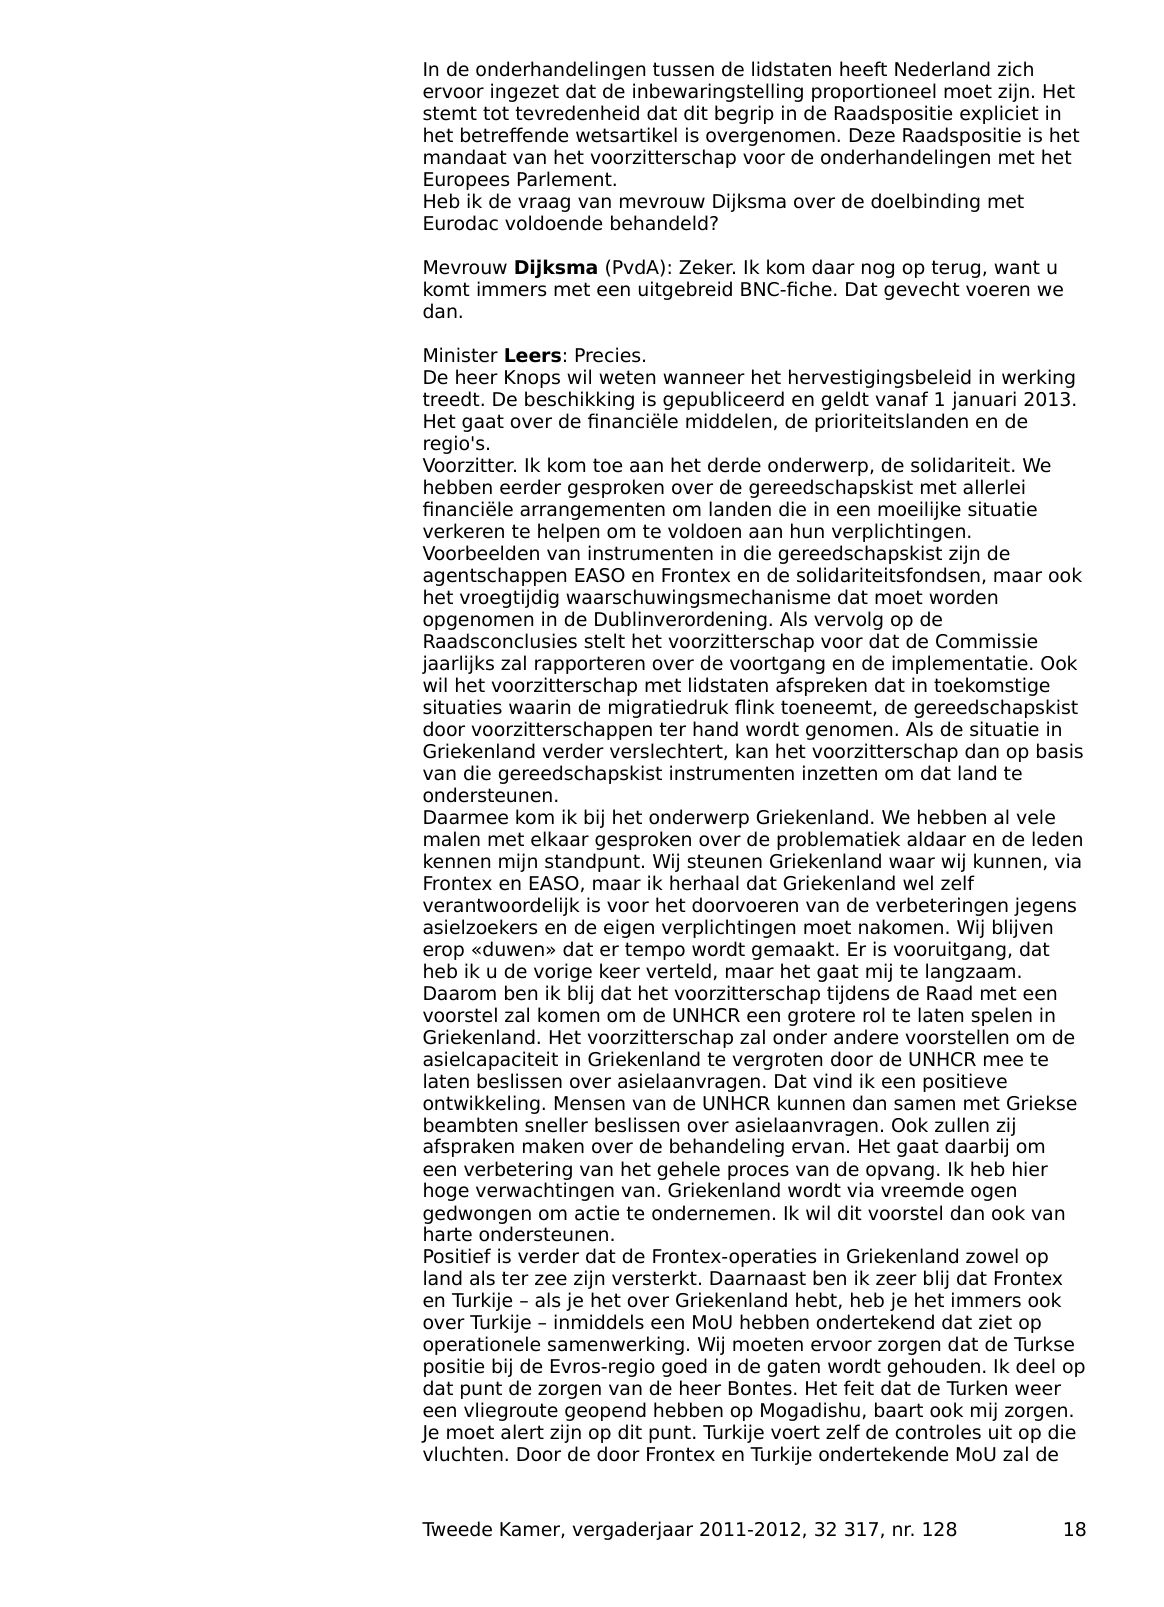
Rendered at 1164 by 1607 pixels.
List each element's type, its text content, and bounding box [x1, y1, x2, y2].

text Minister Leers: Precies. [422, 345, 1087, 367]
text Mevrouw Dijksma (PvdA): Zeker. Ik kom daar nog op terug, want u komt immers met een uitgebreid BNC-fiche. Dat gevecht voeren we dan. [422, 257, 1087, 323]
text De heer Knops wil weten wanneer het hervestigingsbeleid in werking treedt. De beschikking is gepubliceerd en geldt vanaf 1 januari 2013. Het gaat over de financiële middelen, de prioriteitslanden en de regio's. [422, 367, 1087, 455]
text In de onderhandelingen tussen de lidstaten heeft Nederland zich ervoor ingezet dat de inbewaringstelling proportioneel moet zijn. Het stemt tot tevredenheid dat dit begrip in de Raadspositie expliciet in het betreffende wetsartikel is overgenomen. Deze Raadspositie is het mandaat van het voorzitterschap voor de onderhandelingen met het Europees Parlement. [422, 59, 1087, 191]
text Heb ik de vraag van mevrouw Dijksma over de doelbinding met Eurodac voldoende behandeld? [422, 191, 1087, 235]
text Daarmee kom ik bij het onderwerp Griekenland. We hebben al vele malen met elkaar gesproken over de problematiek aldaar en de leden kennen mijn standpunt. Wij steunen Griekenland waar wij kunnen, via Frontex en EASO, maar ik herhaal dat Griekenland wel zelf verantwoordelijk is voor het doorvoeren van de verbeteringen jegens asielzoekers en de eigen verplichtingen moet nakomen. Wij blijven erop «duwen» dat er tempo wordt gemaakt. Er is vooruitgang, dat heb ik u de vorige keer verteld, maar het gaat mij te langzaam. Daarom ben ik blij dat het voorzitterschap tijdens de Raad met een voorstel zal komen om de UNHCR een grotere rol te laten spelen in Griekenland. Het voorzitterschap zal onder andere voorstellen om de asielcapaciteit in Griekenland te vergroten door de UNHCR mee te laten beslissen over asielaanvragen. Dat vind ik een positieve ontwikkeling. Mensen van de UNHCR kunnen dan samen met Griekse beambten sneller beslissen over asielaanvragen. Ook zullen zij afspraken maken over de behandeling ervan. Het gaat daarbij om een verbetering van het gehele proces van de opvang. Ik heb hier hoge verwachtingen van. Griekenland wordt via vreemde ogen gedwongen om actie te ondernemen. Ik wil dit voorstel dan ook van harte ondersteunen. [422, 807, 1087, 1246]
text Voorzitter. Ik kom toe aan het derde onderwerp, de solidariteit. We hebben eerder gesproken over de gereedschapskist met allerlei financiële arrangementen om landen die in een moeilijke situatie verkeren te helpen om te voldoen aan hun verplichtingen. Voorbeelden van instrumenten in die gereedschapskist zijn de agentschappen EASO en Frontex en de solidariteitsfondsen, maar ook het vroegtijdig waarschuwingsmechanisme dat moet worden opgenomen in de Dublinverordening. Als vervolg op de Raadsconclusies stelt het voorzitterschap voor dat de Commissie jaarlijks zal rapporteren over de voortgang en de implementatie. Ook wil het voorzitterschap met lidstaten afspreken dat in toekomstige situaties waarin de migratiedruk flink toeneemt, de gereedschapskist door voorzitterschappen ter hand wordt genomen. Als de situatie in Griekenland verder verslechtert, kan het voorzitterschap dan op basis van die gereedschapskist instrumenten inzetten om dat land te ondersteunen. [422, 455, 1087, 807]
text Positief is verder dat de Frontex-operaties in Griekenland zowel op land als ter zee zijn versterkt. Daarnaast ben ik zeer blij dat Frontex en Turkije – als je het over Griekenland hebt, heb je het immers ook over Turkije – inmiddels een MoU hebben ondertekend dat ziet op operationele samenwerking. Wij moeten ervoor zorgen dat de Turkse positie bij de Evros-regio goed in de gaten wordt gehouden. Ik deel op dat punt de zorgen van de heer Bontes. Het feit dat de Turken weer een vliegroute geopend hebben op Mogadishu, baart ook mij zorgen. Je moet alert zijn op dit punt. Turkije voert zelf de controles uit op die vluchten. Door de door Frontex en Turkije ondertekende MoU zal de [422, 1246, 1087, 1466]
